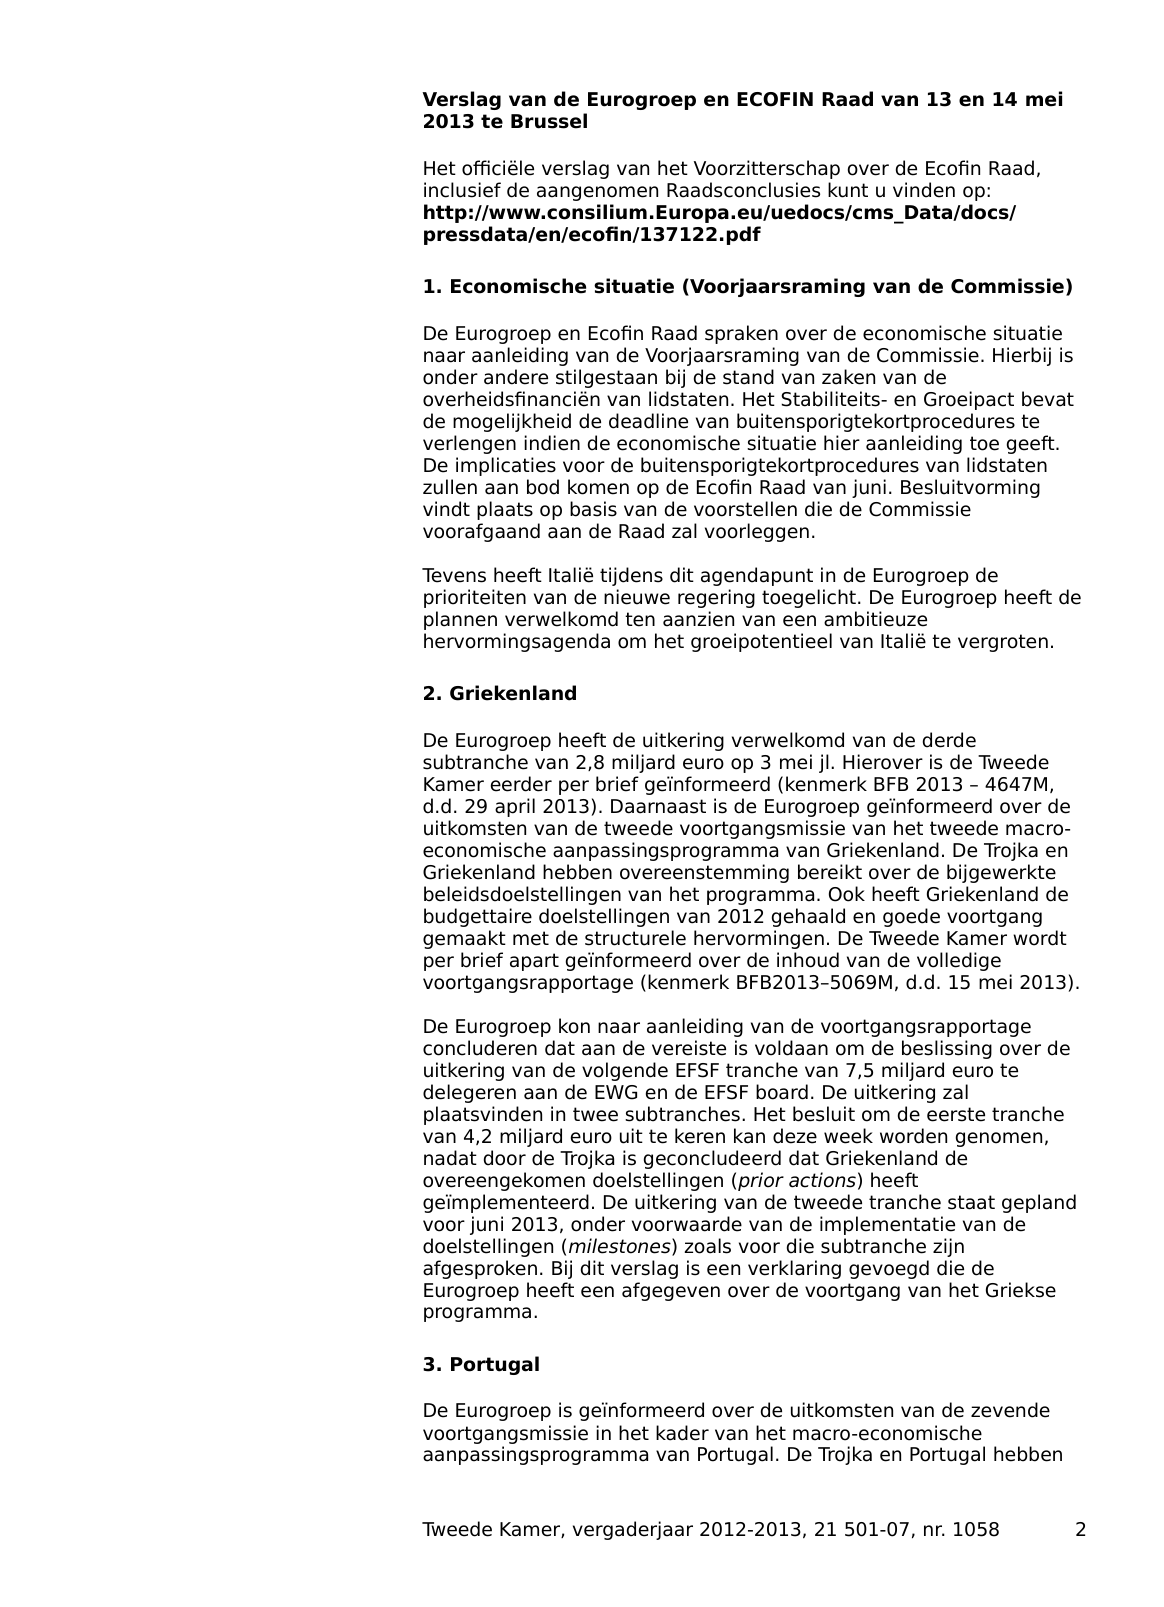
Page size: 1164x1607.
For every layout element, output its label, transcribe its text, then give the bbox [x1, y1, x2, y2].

subtitle Verslag van de Eurogroep en ECOFIN Raad van 13 en 14 mei 2013 te Brussel [422, 89, 1087, 133]
text De Eurogroep heeft de uitkering verwelkomd van de derde subtranche van 2,8 miljard euro op 3 mei jl. Hierover is de Tweede Kamer eerder per brief geïnformeerd (kenmerk BFB 2013 – 4647M, d.d. 29 april 2013). Daarnaast is de Eurogroep geïnformeerd over de uitkomsten van de tweede voortgangsmissie van het tweede macro-economische aanpassingsprogramma van Griekenland. De Trojka en Griekenland hebben overeenstemming bereikt over de bijgewerkte beleidsdoelstellingen van het programma. Ook heeft Griekenland de budgettaire doelstellingen van 2012 gehaald en goede voortgang gemaakt met de structurele hervormingen. De Tweede Kamer wordt per brief apart geïnformeerd over de inhoud van de volledige voortgangsrapportage (kenmerk BFB2013–5069M, d.d. 15 mei 2013). [422, 730, 1087, 993]
text Tevens heeft Italië tijdens dit agendapunt in de Eurogroep de prioriteiten van de nieuwe regering toegelicht. De Eurogroep heeft de plannen verwelkomd ten aanzien van een ambitieuze hervormingsagenda om het groeipotentieel van Italië te vergroten. [422, 565, 1087, 653]
text De Eurogroep kon naar aanleiding van de voortgangsrapportage concluderen dat aan de vereiste is voldaan om de beslissing over de uitkering van de volgende EFSF tranche van 7,5 miljard euro te delegeren aan de EWG en de EFSF board. De uitkering zal plaatsvinden in twee subtranches. Het besluit om de eerste tranche van 4,2 miljard euro uit te keren kan deze week worden genomen, nadat door de Trojka is geconcludeerd dat Griekenland de overeengekomen doelstellingen (prior actions) heeft geïmplementeerd. De uitkering van de tweede tranche staat gepland voor juni 2013, onder voorwaarde van de implementatie van de doelstellingen (milestones) zoals voor die subtranche zijn afgesproken. Bij dit verslag is een verklaring gevoegd die de Eurogroep heeft een afgegeven over de voortgang van het Griekse programma. [422, 1016, 1087, 1323]
subtitle 1. Economische situatie (Voorjaarsraming van de Commissie) [422, 276, 1087, 298]
text De Eurogroep is geïnformeerd over de uitkomsten van de zevende voortgangsmissie in het kader van het macro-economische aanpassingsprogramma van Portugal. De Trojka en Portugal hebben [422, 1400, 1087, 1466]
subtitle 2. Griekenland [422, 683, 1087, 705]
subtitle 3. Portugal [422, 1353, 1087, 1375]
text De Eurogroep en Ecofin Raad spraken over de economische situatie naar aanleiding van de Voorjaarsraming van de Commissie. Hierbij is onder andere stilgestaan bij de stand van zaken van de overheidsfinanciën van lidstaten. Het Stabiliteits- en Groeipact bevat de mogelijkheid de deadline van buitensporigtekortprocedures te verlengen indien de economische situatie hier aanleiding toe geeft. De implicaties voor de buitensporigtekortprocedures van lidstaten zullen aan bod komen op de Ecofin Raad van juni. Besluitvorming vindt plaats op basis van de voorstellen die de Commissie voorafgaand aan de Raad zal voorleggen. [422, 323, 1087, 543]
text Het officiële verslag van het Voorzitterschap over de Ecofin Raad, inclusief de aangenomen Raadsconclusies kunt u vinden op: [422, 158, 1087, 202]
text http://www.consilium.Europa.eu/uedocs/cms_Data/docs/pressdata/en/ecofin/137122.pdf [422, 202, 1087, 246]
